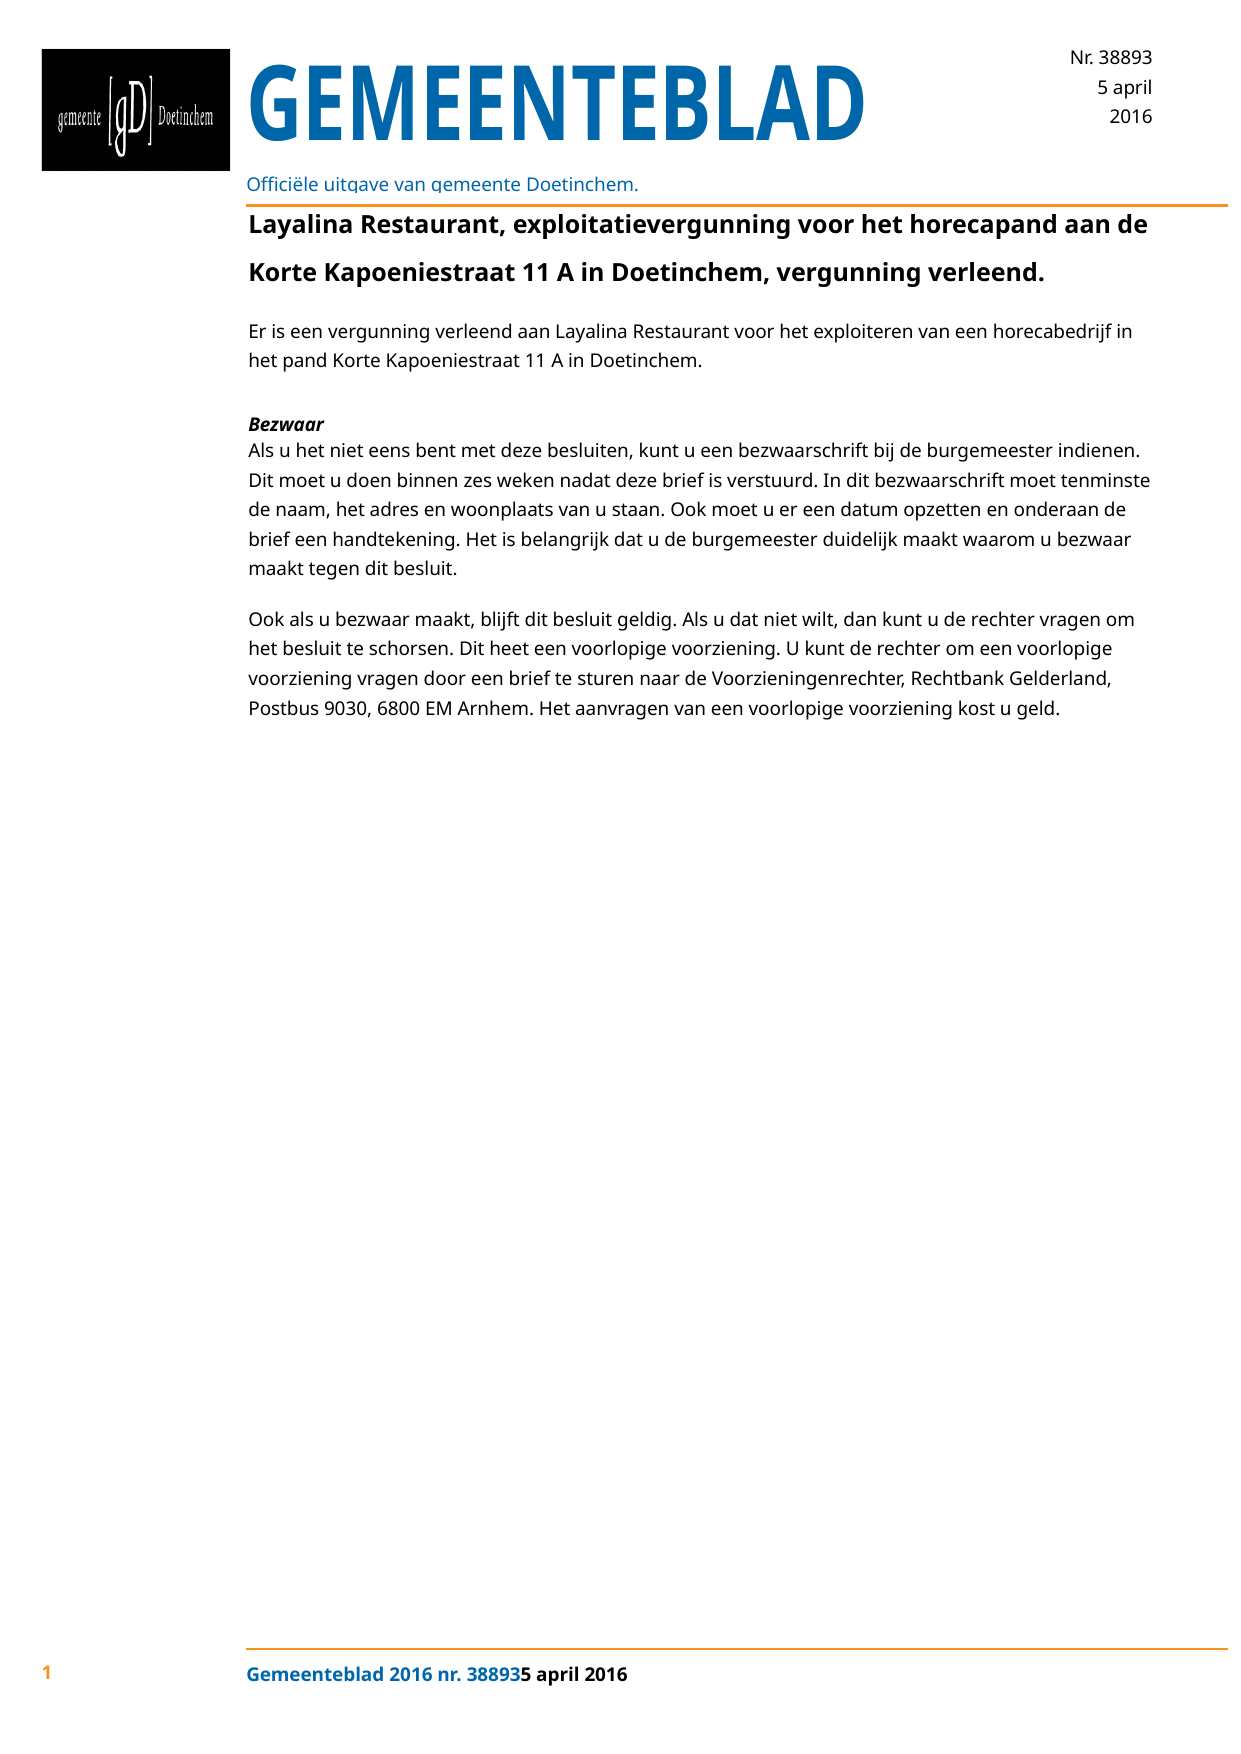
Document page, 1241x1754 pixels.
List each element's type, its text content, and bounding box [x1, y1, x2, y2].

text Ook als u bezwaar maakt, blijft dit besluit geldig. Als u dat niet wilt, dan kunt u de rechter vragen om het besluit te schorsen. Dit heet een voorlopige voorziening. U kunt de rechter om een voorlopige voorziening vragen door een brief te sturen naar de Voorzieningenrechter, Rechtbank Gelderland, Postbus 9030, 6800 EM Arnhem. Het aanvragen van een voorlopige voorziening kost u geld. [248, 606, 1152, 720]
text Layalina Restaurant, exploitatievergunning voor het horecapand aan de Korte Kapoeniestraat 11 A in Doetinchem, vergunning verleend. [248, 207, 1152, 288]
text Als u het niet eens bent met deze besluiten, kunt u een bezwaarschrift bij de burgemeester indienen. Dit moet u doen binnen zes weken nadat deze brief is verstuurd. In dit bezwaarschrift moet tenminste de naam, het adres en woonplaats van u staan. Ook moet u er een datum opzetten en onderaan de brief een handtekening. Het is belangrijk dat u de burgemeester duidelijk maakt waarom u bezwaar maakt tegen dit besluit. [248, 437, 1152, 581]
text Bezwaar [248, 411, 1152, 437]
picture [41, 47, 231, 172]
text Er is een vergunning verleend aan Layalina Restaurant voor het exploiteren van een horecabedrijf in het pand Korte Kapoeniestraat 11 A in Doetinchem. [248, 318, 1152, 373]
